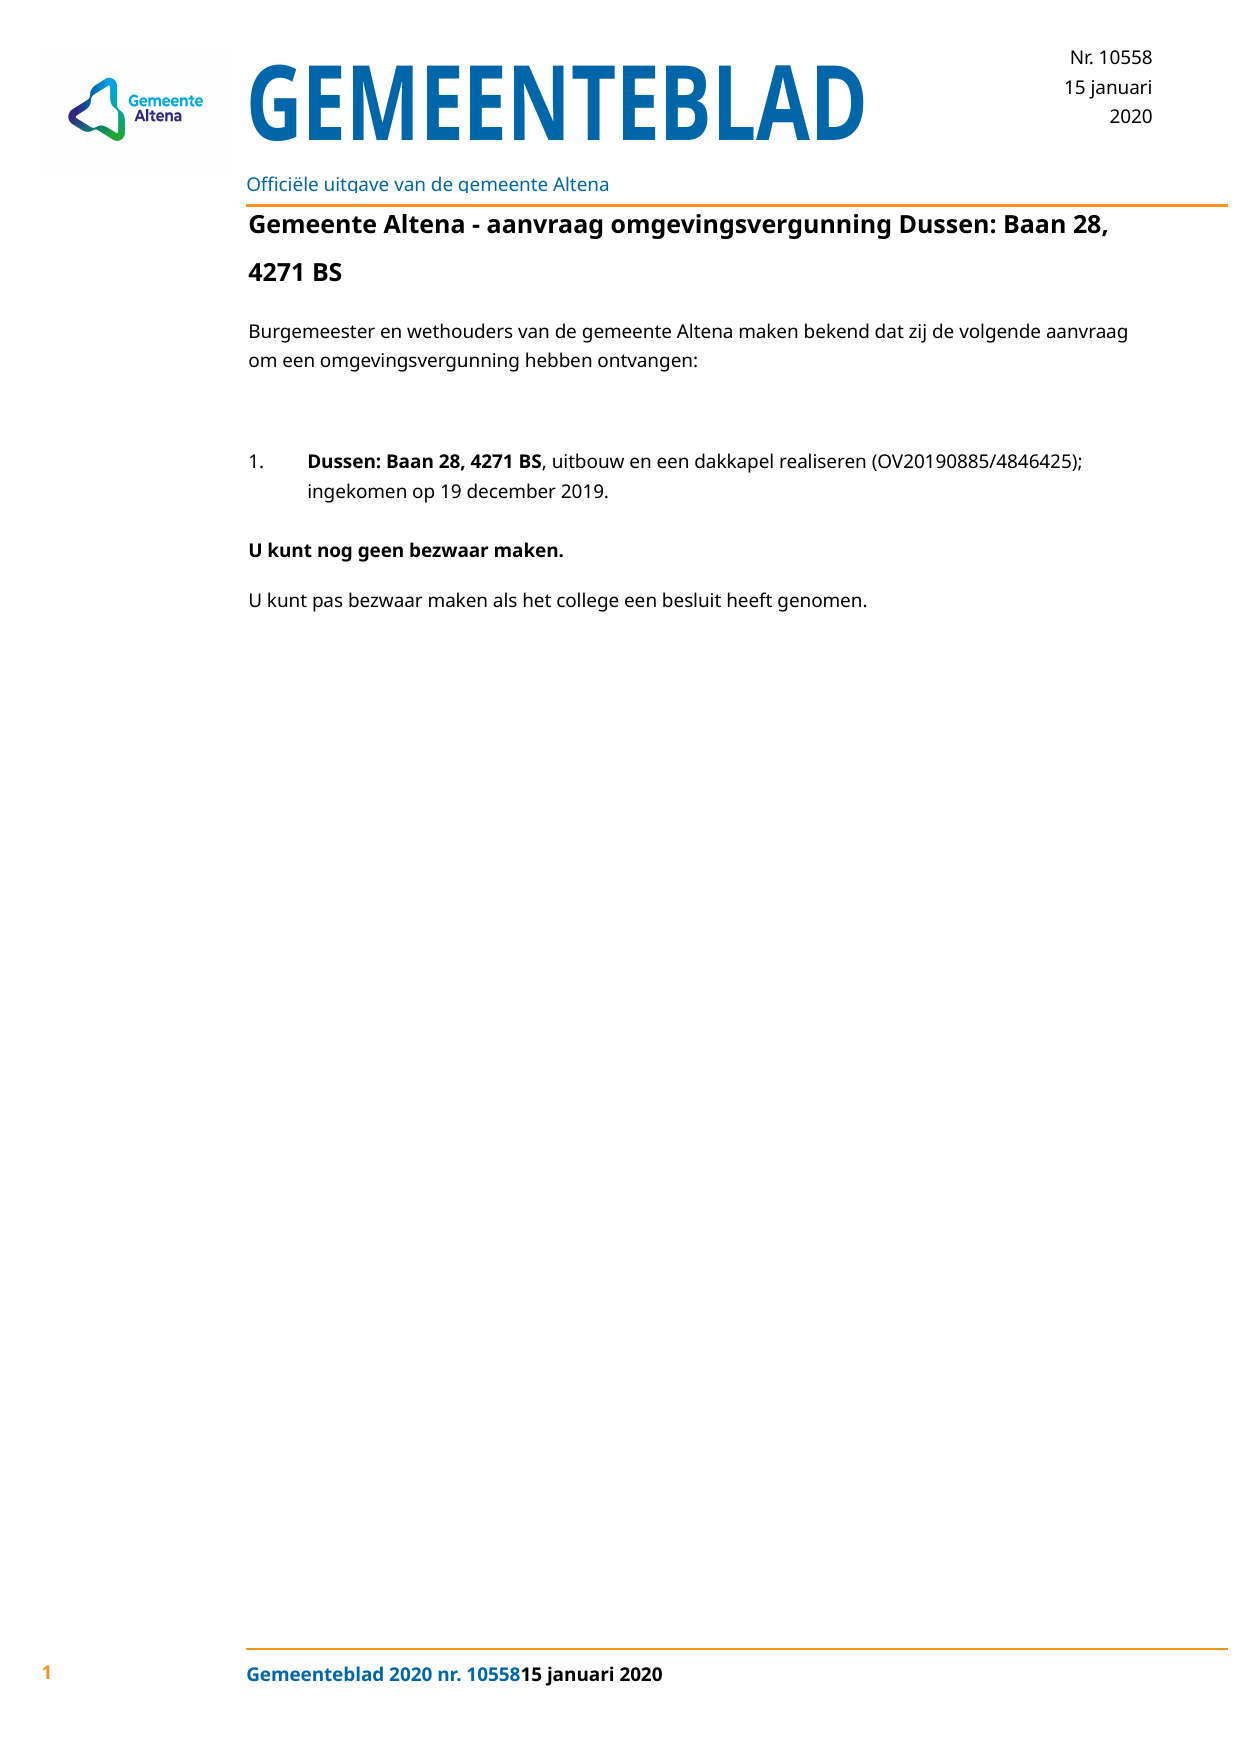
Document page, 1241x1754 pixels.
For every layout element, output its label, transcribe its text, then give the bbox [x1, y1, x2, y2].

list Dussen: Baan 28, 4271 BS, uitbouw en een dakkapel realiseren (OV20190885/4846425); ingekomen op 19 december 2019. [248, 448, 1152, 504]
text Burgemeester en wethouders van de gemeente Altena maken bekend dat zij de volgende aanvraag om een omgevingsvergunning hebben ontvangen: [248, 318, 1152, 373]
picture [41, 47, 231, 172]
text Gemeente Altena - aanvraag omgevingsvergunning Dussen: Baan 28, 4271 BS [248, 207, 1152, 288]
text U kunt nog geen bezwaar maken. [248, 537, 1152, 563]
text U kunt pas bezwaar maken als het college een besluit heeft genomen. [248, 587, 1152, 613]
